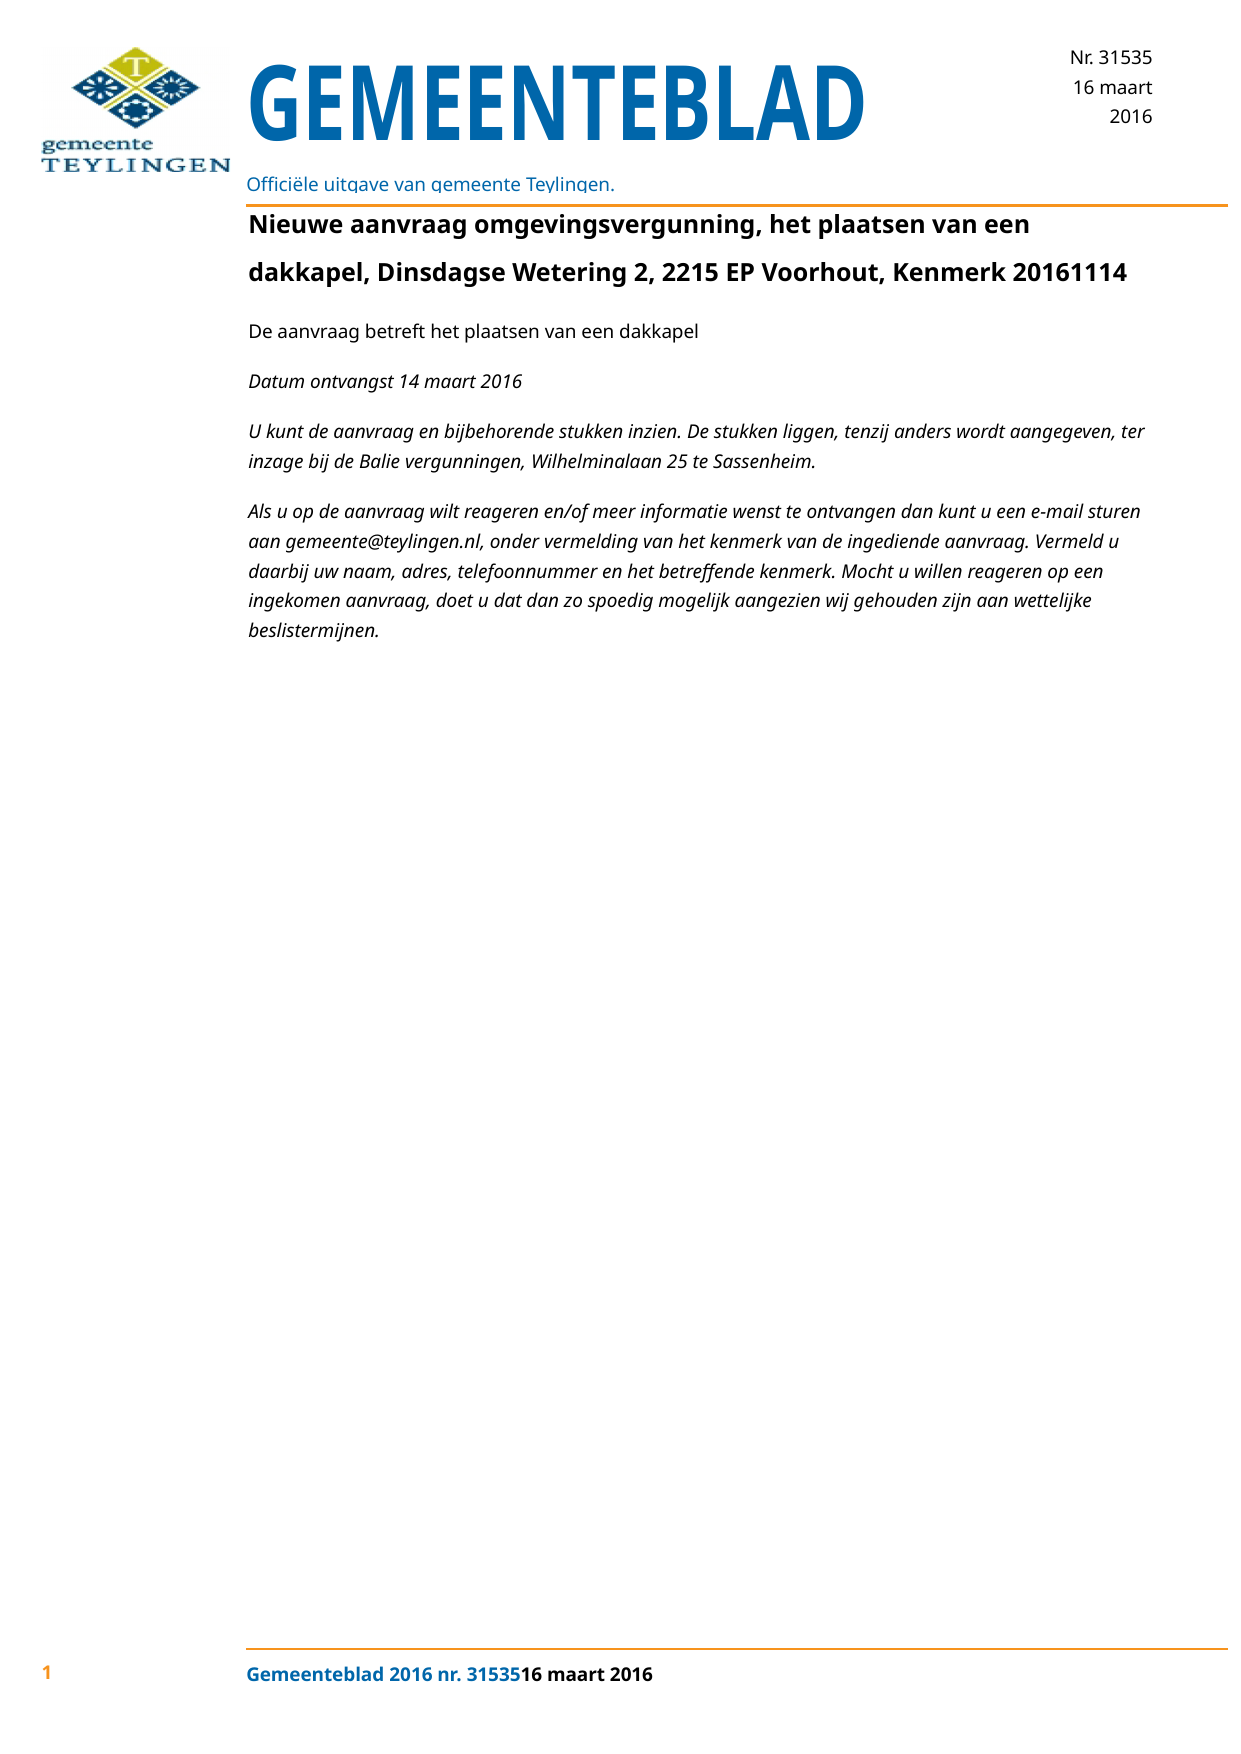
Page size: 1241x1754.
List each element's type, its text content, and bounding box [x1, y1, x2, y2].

text Nieuwe aanvraag omgevingsvergunning, het plaatsen van een dakkapel, Dinsdagse Wetering 2, 2215 EP Voorhout, Kenmerk 20161114 [248, 207, 1152, 288]
text Als u op de aanvraag wilt reageren en/of meer informatie wenst te ontvangen dan kunt u een e-mail sturen aan gemeente@teylingen.nl, onder vermelding van het kenmerk van de ingediende aanvraag. Vermeld u daarbij uw naam, adres, telefoonnummer en het betreffende kenmerk. Mocht u willen reageren op een ingekomen aanvraag, doet u dat dan zo spoedig mogelijk aangezien wij gehouden zijn aan wettelijke beslistermijnen. [248, 499, 1152, 643]
text Datum ontvangst 14 maart 2016 [248, 368, 1152, 394]
picture [41, 47, 231, 172]
text De aanvraag betreft het plaatsen van een dakkapel [248, 318, 1152, 344]
text U kunt de aanvraag en bijbehorende stukken inzien. De stukken liggen, tenzij anders wordt aangegeven, ter inzage bij de Balie vergunningen, Wilhelminalaan 25 te Sassenheim. [248, 419, 1152, 474]
